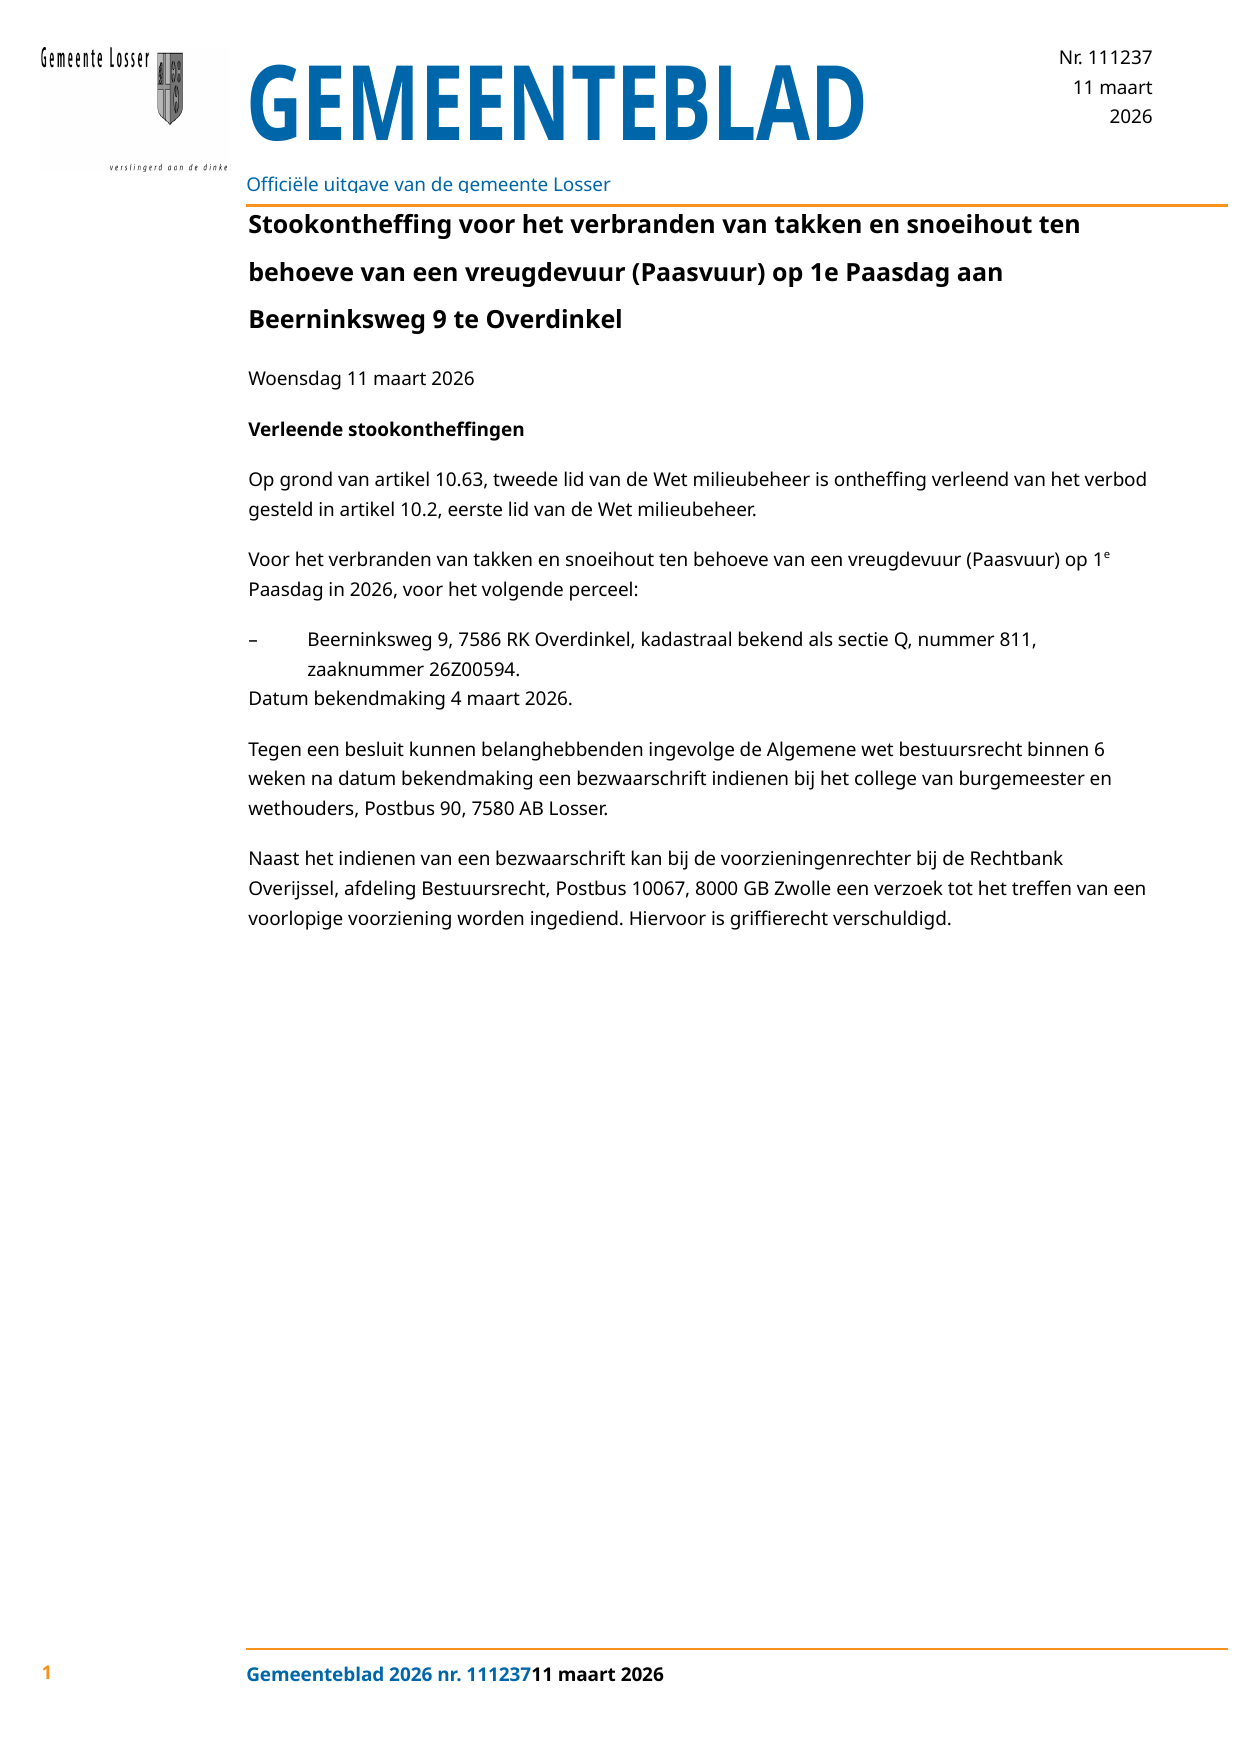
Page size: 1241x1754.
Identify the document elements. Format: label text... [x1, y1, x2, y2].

list Beerninksweg 9, 7586 RK Overdinkel, kadastraal bekend als sectie Q, nummer 811, zaaknummer 26Z00594. [248, 626, 1152, 682]
text Datum bekendmaking 4 maart 2026. [248, 686, 1152, 711]
text Naast het indienen van een bezwaarschrift kan bij de voorzieningenrechter bij de Rechtbank Overijssel, afdeling Bestuursrecht, Postbus 10067, 8000 GB Zwolle een verzoek tot het treffen van een voorlopige voorziening worden ingediend. Hiervoor is griffierecht verschuldigd. [248, 846, 1152, 930]
text Verleende stookontheffingen [248, 416, 1152, 442]
text Woensdag 11 maart 2026 [248, 366, 1152, 391]
text Voor het verbranden van takken en snoeihout ten behoeve van een vreugdevuur (Paasvuur) op 1e Paasdag in 2026, voor het volgende perceel: [248, 546, 1152, 602]
text Tegen een besluit kunnen belanghebbenden ingevolge de Algemene wet bestuursrecht binnen 6 weken na datum bekendmaking een bezwaarschrift indienen bij het college van burgemeester en wethouders, Postbus 90, 7580 AB Losser. [248, 736, 1152, 821]
text Op grond van artikel 10.63, tweede lid van de Wet milieubeheer is ontheffing verleend van het verbod gesteld in artikel 10.2, eerste lid van de Wet milieubeheer. [248, 466, 1152, 522]
picture [41, 47, 231, 172]
text Stookontheffing voor het verbranden van takken en snoeihout ten behoeve van een vreugdevuur (Paasvuur) op 1e Paasdag aan Beerninksweg 9 te Overdinkel [248, 207, 1152, 336]
